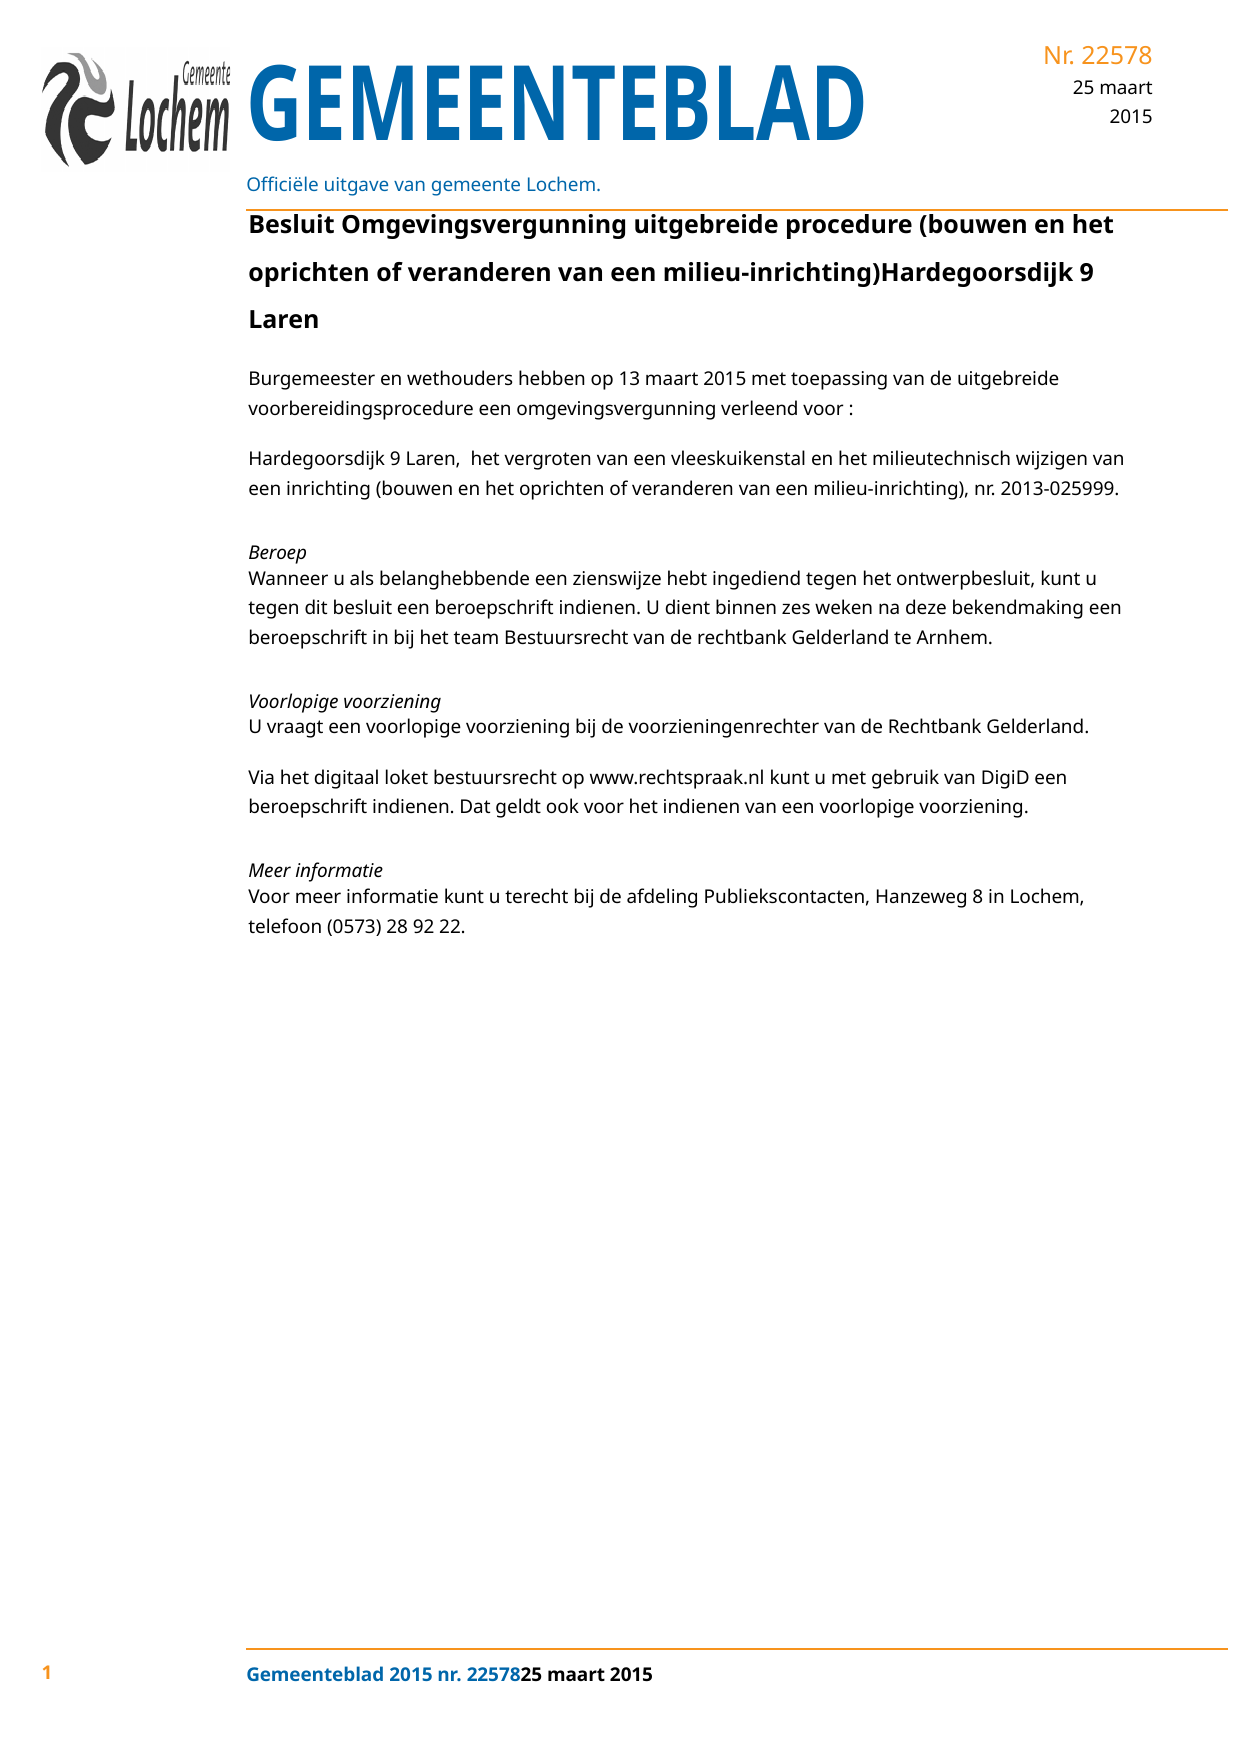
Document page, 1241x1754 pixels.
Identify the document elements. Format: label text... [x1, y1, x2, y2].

text Beroep [248, 539, 1152, 565]
picture [41, 47, 231, 172]
text Burgemeester en wethouders hebben op 13 maart 2015 met toepassing van de uitgebreide voorbereidingsprocedure een omgevingsvergunning verleend voor : [248, 366, 1152, 421]
text Meer informatie [248, 858, 1152, 883]
text Via het digitaal loket bestuursrecht op www.rechtspraak.nl kunt u met gebruik van DigiD een beroepschrift indienen. Dat geldt ook voor het indienen van een voorlopige voorziening. [248, 764, 1152, 819]
text Besluit Omgevingsvergunning uitgebreide procedure (bouwen en het oprichten of veranderen van een milieu-inrichting)Hardegoorsdijk 9 Laren [248, 211, 1152, 336]
text Voor meer informatie kunt u terecht bij de afdeling Publiekscontacten, Hanzeweg 8 in Lochem, telefoon (0573) 28 92 22. [248, 883, 1152, 939]
text Wanneer u als belanghebbende een zienswijze hebt ingediend tegen het ontwerpbesluit, kunt u tegen dit besluit een beroepschrift indienen. U dient binnen zes weken na deze bekendmaking een beroepschrift in bij het team Bestuursrecht van de rechtbank Gelderland te Arnhem. [248, 565, 1152, 650]
text Voorlopige voorziening [248, 688, 1152, 714]
text U vraagt een voorlopige voorziening bij de voorzieningenrechter van de Rechtbank Gelderland. [248, 714, 1152, 739]
text Hardegoorsdijk 9 Laren, het vergroten van een vleeskuikenstal en het milieutechnisch wijzigen van een inrichting (bouwen en het oprichten of veranderen van een milieu-inrichting), nr. 2013-025999. [248, 446, 1152, 501]
